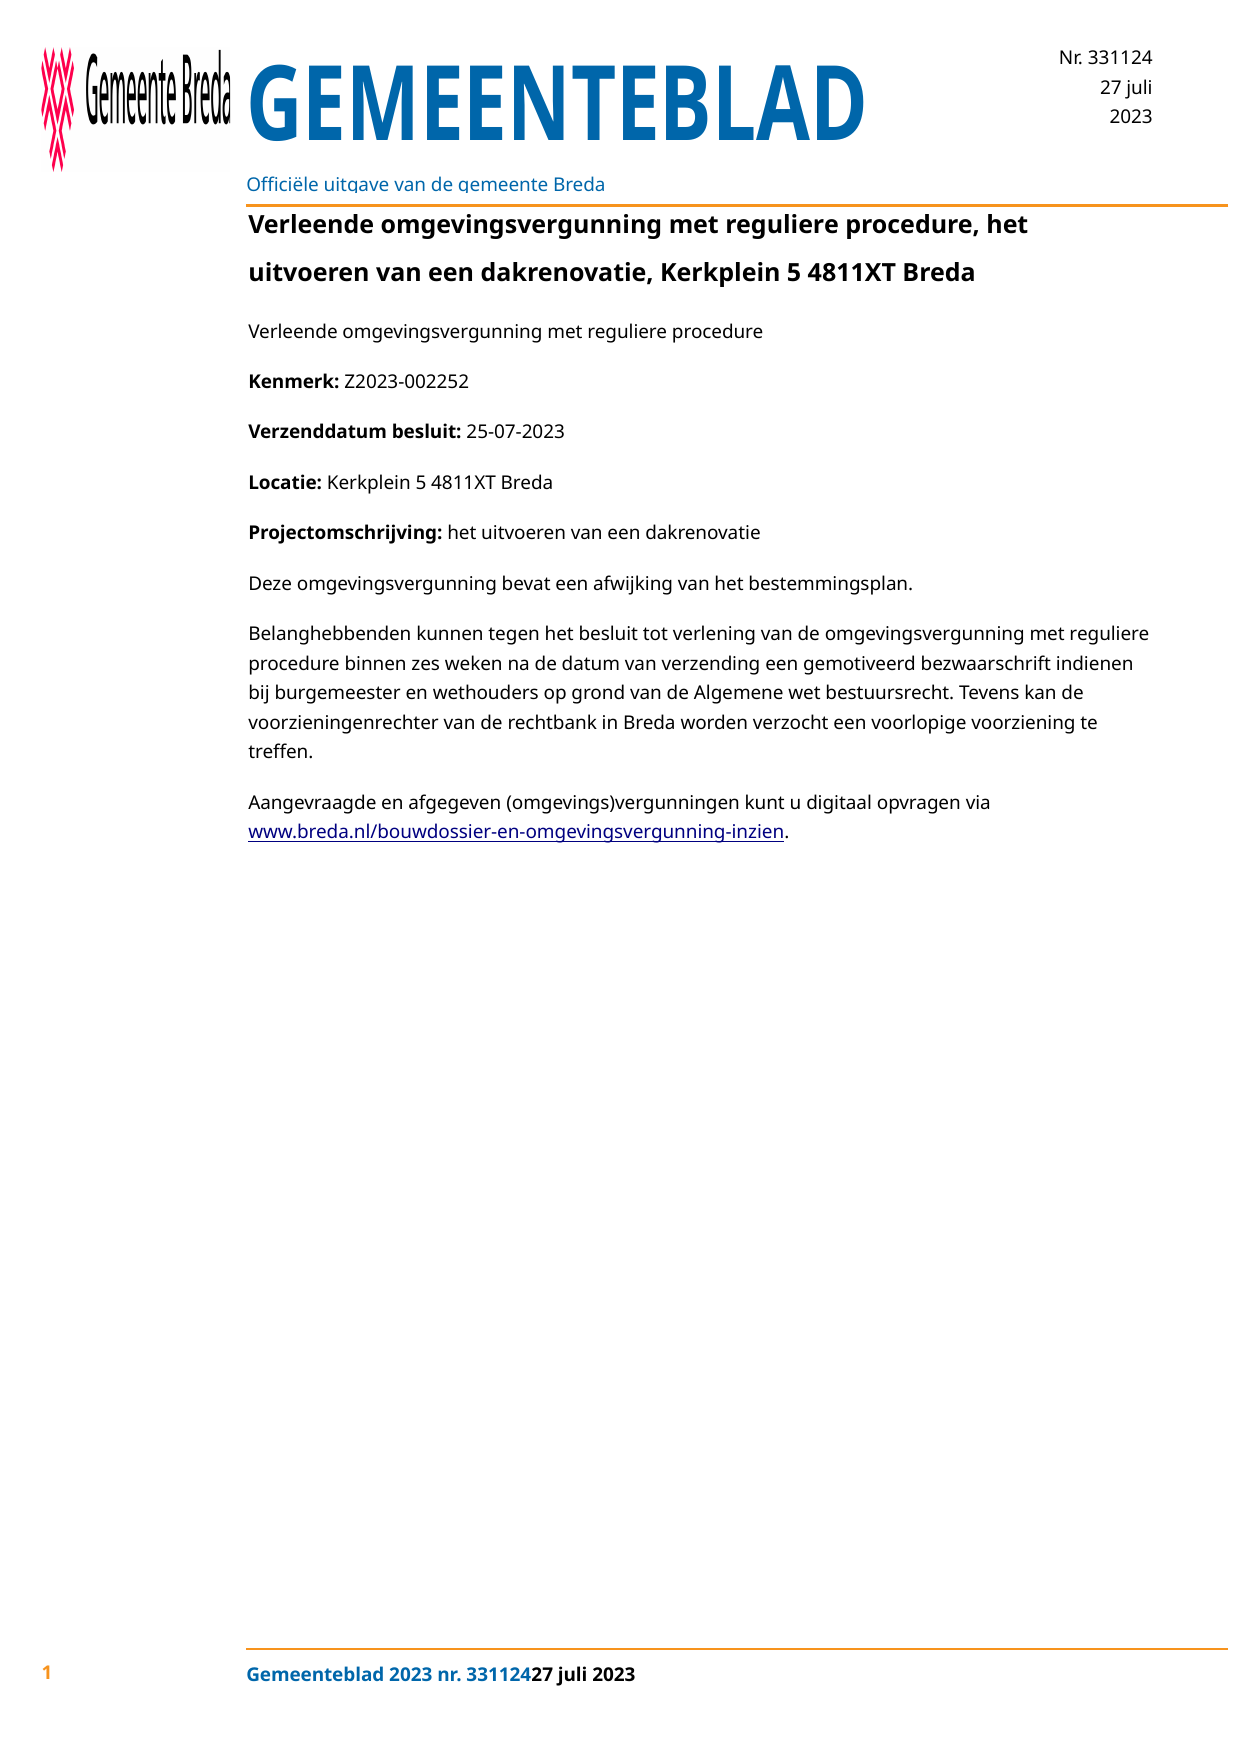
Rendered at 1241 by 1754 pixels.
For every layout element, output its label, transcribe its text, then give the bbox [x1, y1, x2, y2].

text Locatie: Kerkplein 5 4811XT Breda [248, 469, 1152, 495]
text Aangevraagde en afgegeven (omgevings)vergunningen kunt u digitaal opvragen via www.breda.nl/bouwdossier-en-omgevingsvergunning-inzien. [248, 789, 1152, 844]
text Belanghebbenden kunnen tegen het besluit tot verlening van de omgevingsvergunning met reguliere procedure binnen zes weken na de datum van verzending een gemotiveerd bezwaarschrift indienen bij burgemeester en wethouders op grond van de Algemene wet bestuursrecht. Tevens kan de voorzieningenrechter van de rechtbank in Breda worden verzocht een voorlopige voorziening te treffen. [248, 620, 1152, 764]
text Deze omgevingsvergunning bevat een afwijking van het bestemmingsplan. [248, 570, 1152, 596]
text Verleende omgevingsvergunning met reguliere procedure [248, 318, 1152, 344]
text Projectomschrijving: het uitvoeren van een dakrenovatie [248, 519, 1152, 545]
text Verleende omgevingsvergunning met reguliere procedure, het uitvoeren van een dakrenovatie, Kerkplein 5 4811XT Breda [248, 207, 1152, 288]
text Verzenddatum besluit: 25-07-2023 [248, 419, 1152, 444]
text Kenmerk: Z2023-002252 [248, 368, 1152, 394]
picture [41, 47, 231, 172]
